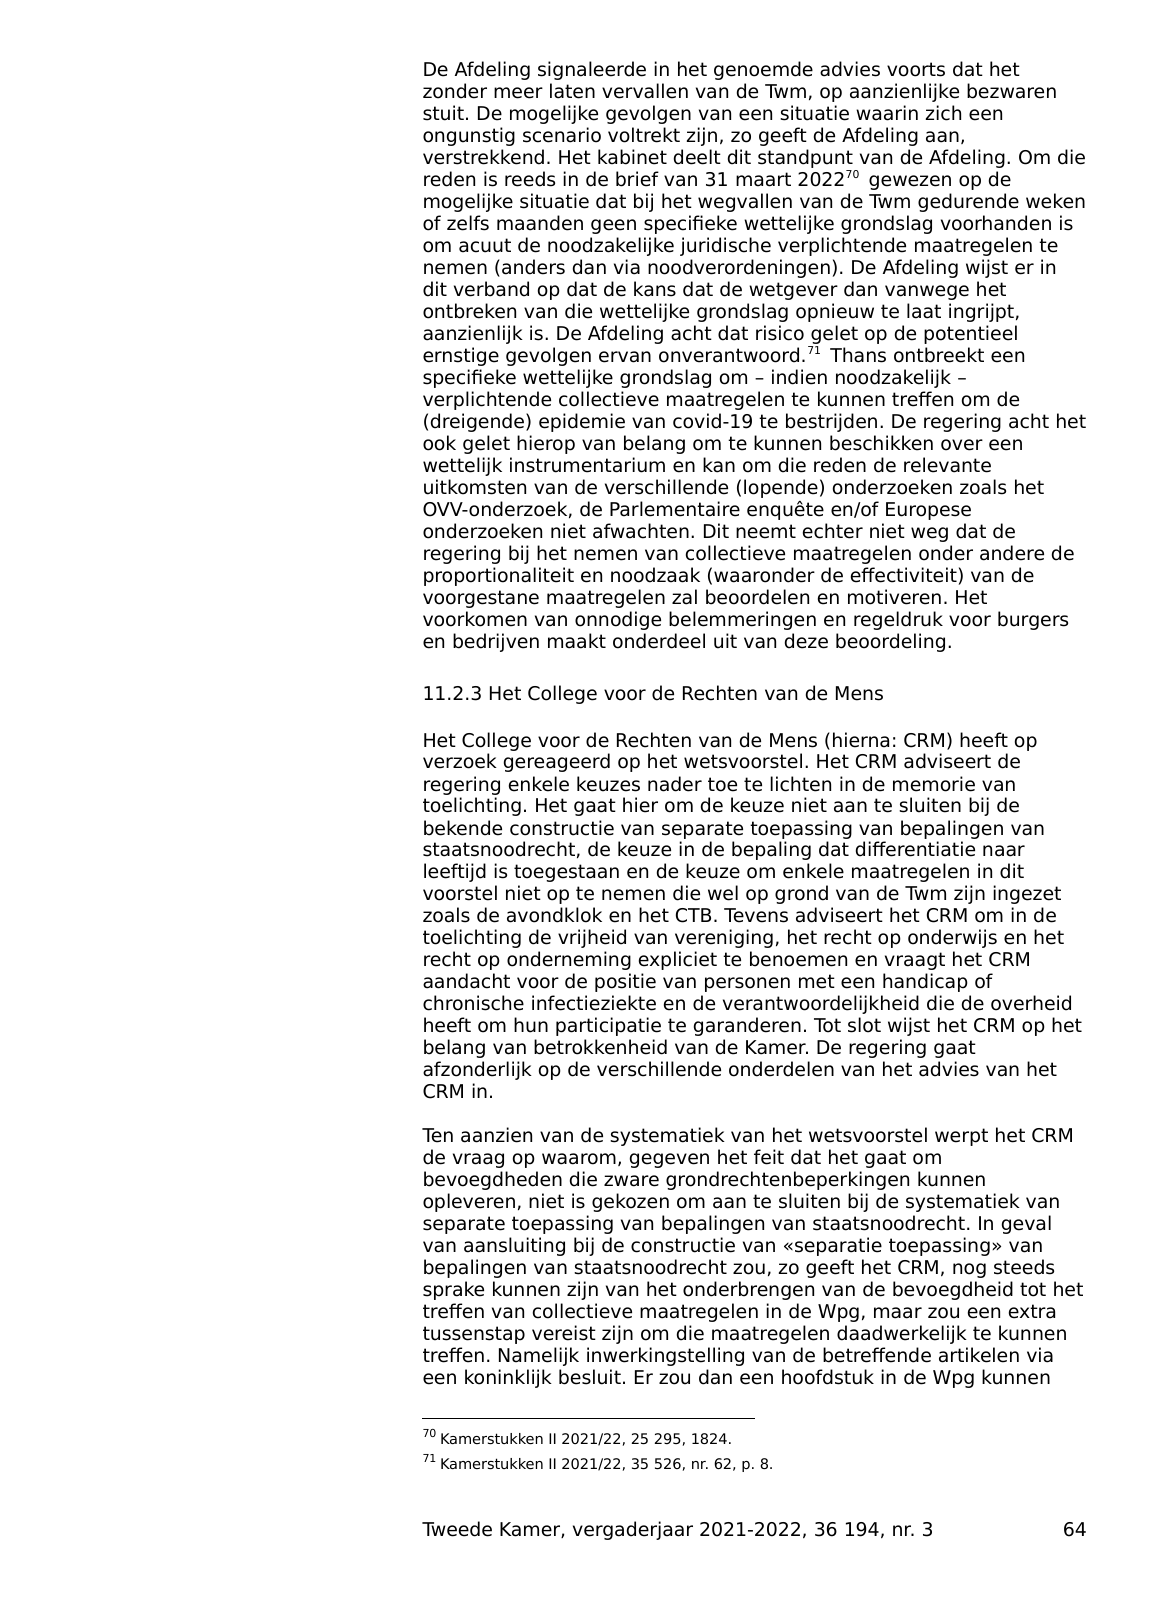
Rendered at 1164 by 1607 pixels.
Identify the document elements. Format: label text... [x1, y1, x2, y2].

text Kamerstukken II 2021/22, 35 526, nr. 62, p. 8. [422, 1452, 1087, 1474]
subtitle 11.2.3 Het College voor de Rechten van de Mens [422, 682, 1087, 704]
text Het College voor de Rechten van de Mens (hierna: CRM) heeft op verzoek gereageerd op het wetsvoorstel. Het CRM adviseert de regering enkele keuzes nader toe te lichten in de memorie van toelichting. Het gaat hier om de keuze niet aan te sluiten bij de bekende constructie van separate toepassing van bepalingen van staatsnoodrecht, de keuze in de bepaling dat differentiatie naar leeftijd is toegestaan en de keuze om enkele maatregelen in dit voorstel niet op te nemen die wel op grond van de Twm zijn ingezet zoals de avondklok en het CTB. Tevens adviseert het CRM om in de toelichting de vrijheid van vereniging, het recht op onderwijs en het recht op onderneming expliciet te benoemen en vraagt het CRM aandacht voor de positie van personen met een handicap of chronische infectieziekte en de verantwoordelijkheid die de overheid heeft om hun participatie te garanderen. Tot slot wijst het CRM op het belang van betrokkenheid van de Kamer. De regering gaat afzonderlijk op de verschillende onderdelen van het advies van het CRM in. [422, 729, 1087, 1103]
text Ten aanzien van de systematiek van het wetsvoorstel werpt het CRM de vraag op waarom, gegeven het feit dat het gaat om bevoegdheden die zware grondrechtenbeperkingen kunnen opleveren, niet is gekozen om aan te sluiten bij de systematiek van separate toepassing van bepalingen van staatsnoodrecht. In geval van aansluiting bij de constructie van «separatie toepassing» van bepalingen van staatsnoodrecht zou, zo geeft het CRM, nog steeds sprake kunnen zijn van het onderbrengen van de bevoegdheid tot het treffen van collectieve maatregelen in de Wpg, maar zou een extra tussenstap vereist zijn om die maatregelen daadwerkelijk te kunnen treffen. Namelijk inwerkingstelling van de betreffende artikelen via een koninklijk besluit. Er zou dan een hoofdstuk in de Wpg kunnen [422, 1125, 1087, 1389]
text De Afdeling signaleerde in het genoemde advies voorts dat het zonder meer laten vervallen van de Twm, op aanzienlijke bezwaren stuit. De mogelijke gevolgen van een situatie waarin zich een ongunstig scenario voltrekt zijn, zo geeft de Afdeling aan, verstrekkend. Het kabinet deelt dit standpunt van de Afdeling. Om die reden is reeds in de brief van 31 maart 2022 gewezen op de mogelijke situatie dat bij het wegvallen van de Twm gedurende weken of zelfs maanden geen specifieke wettelijke grondslag voorhanden is om acuut de noodzakelijke juridische verplichtende maatregelen te nemen (anders dan via noodverordeningen). De Afdeling wijst er in dit verband op dat de kans dat de wetgever dan vanwege het ontbreken van die wettelijke grondslag opnieuw te laat ingrijpt, aanzienlijk is. De Afdeling acht dat risico gelet op de potentieel ernstige gevolgen ervan onverantwoord. Thans ontbreekt een specifieke wettelijke grondslag om – indien noodzakelijk – verplichtende collectieve maatregelen te kunnen treffen om de (dreigende) epidemie van covid-19 te bestrijden. De regering acht het ook gelet hierop van belang om te kunnen beschikken over een wettelijk instrumentarium en kan om die reden de relevante uitkomsten van de verschillende (lopende) onderzoeken zoals het OVV-onderzoek, de Parlementaire enquête en/of Europese onderzoeken niet afwachten. Dit neemt echter niet weg dat de regering bij het nemen van collectieve maatregelen onder andere de proportionaliteit en noodzaak (waaronder de effectiviteit) van de voorgestane maatregelen zal beoordelen en motiveren. Het voorkomen van onnodige belemmeringen en regeldruk voor burgers en bedrijven maakt onderdeel uit van deze beoordeling. [422, 59, 1087, 652]
text Kamerstukken II 2021/22, 25 295, 1824. [422, 1427, 1087, 1449]
